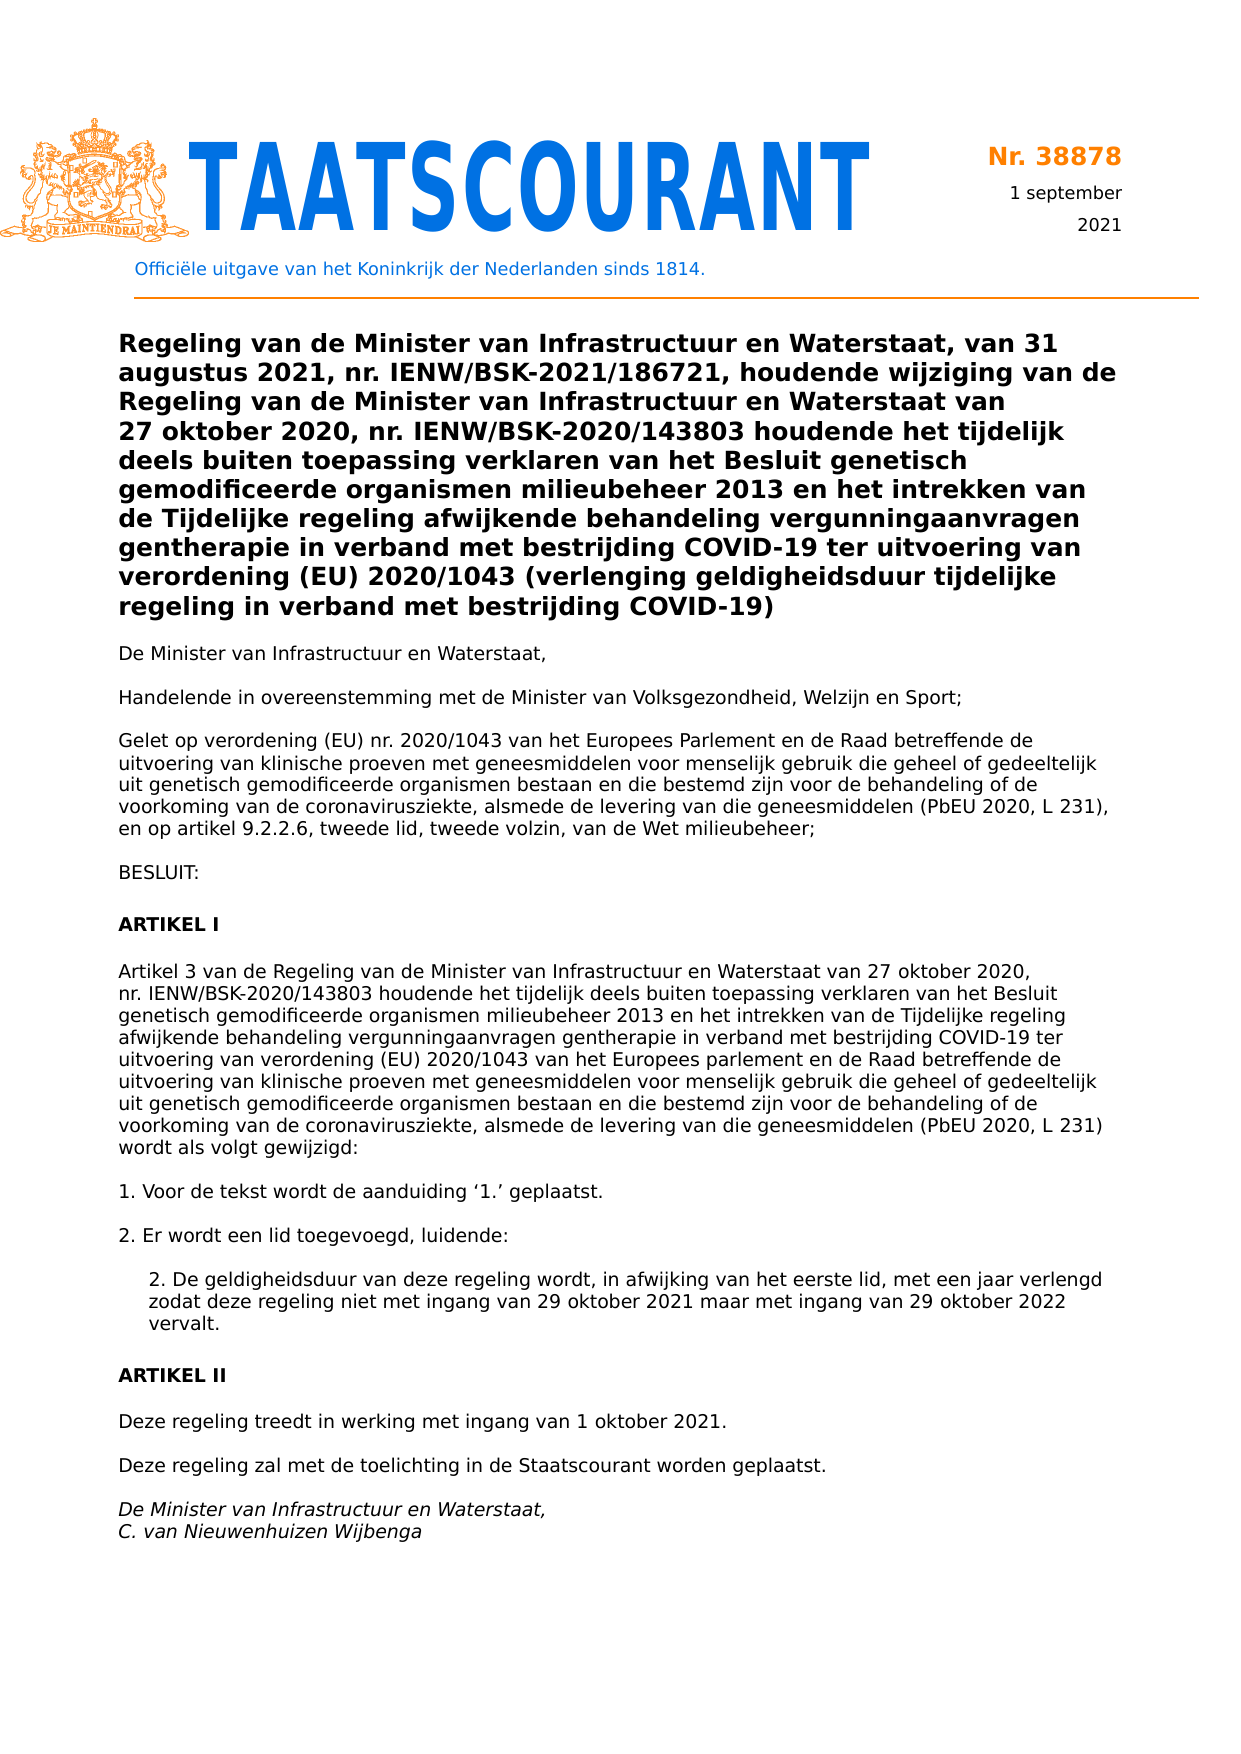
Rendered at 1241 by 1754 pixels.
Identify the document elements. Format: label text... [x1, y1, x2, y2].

text 2. Er wordt een lid toegevoegd, luidende: [118, 1225, 1122, 1247]
text Deze regeling treedt in werking met ingang van 1 oktober 2021. [118, 1411, 1122, 1433]
text BESLUIT: [118, 862, 1122, 884]
text Deze regeling zal met de toelichting in de Staatscourant worden geplaatst. [118, 1455, 1122, 1477]
table_cell 2021 [939, 209, 1199, 259]
text Artikel 3 van de Regeling van de Minister van Infrastructuur en Waterstaat van 27 oktober 2020, nr. IENW/BSK-2020/143803 houdende het tijdelijk deels buiten toepassing verklaren van het Besluit genetisch gemodificeerde organismen milieubeheer 2013 en het intrekken van de Tijdelijke regeling afwijkende behandeling vergunningaanvragen gentherapie in verband met bestrijding COVID-19 ter uitvoering van verordening (EU) 2020/1043 van het Europees parlement en de Raad betreffende de uitvoering van klinische proeven met geneesmiddelen voor menselijk gebruik die geheel of gedeeltelijk uit genetisch gemodificeerde organismen bestaan en die bestemd zijn voor de behandeling of de voorkoming van de coronavirusziekte, alsmede de levering van die geneesmiddelen (PbEU 2020, L 231) wordt als volgt gewijzigd: [118, 961, 1122, 1159]
text De Minister van Infrastructuur en Waterstaat, [118, 643, 1122, 665]
subtitle ARTIKEL II [118, 1364, 1122, 1386]
subtitle Regeling van de Minister van Infrastructuur en Waterstaat, van 31 augustus 2021, nr. IENW/BSK-2021/186721, houdende wijziging van de Regeling van de Minister van Infrastructuur en Waterstaat van 27 oktober 2020, nr. IENW/BSK-2020/143803 houdende het tijdelijk deels buiten toepassing verklaren van het Besluit genetisch gemodificeerde organismen milieubeheer 2013 en het intrekken van de Tijdelijke regeling afwijkende behandeling vergunningaanvragen gentherapie in verband met bestrijding COVID-19 ter uitvoering van verordening (EU) 2020/1043 (verlenging geldigheidsduur tijdelijke regeling in verband met bestrijding COVID-19) [118, 329, 1122, 621]
text Handelende in overeenstemming met de Minister van Volksgezondheid, Welzijn en Sport; [118, 687, 1122, 708]
table_cell Officiële uitgave van het Koninkrijk der Nederlanden sinds 1814. [134, 259, 1199, 297]
subtitle ARTIKEL I [118, 914, 1122, 936]
text 1. Voor de tekst wordt de aanduiding ‘1.’ geplaatst. [118, 1181, 1122, 1203]
text 2. De geldigheidsduur van deze regeling wordt, in afwijking van het eerste lid, met een jaar verlengd zodat deze regeling niet met ingang van 29 oktober 2021 maar met ingang van 29 oktober 2022 vervalt. [148, 1268, 1122, 1334]
picture [0, 118, 189, 242]
text De Minister van Infrastructuur en Waterstaat, C. van Nieuwenhuizen Wijbenga [118, 1499, 1122, 1543]
table_header STAATSCOURANT [134, 118, 939, 259]
table_cell 1 september [939, 177, 1199, 209]
table_header Nr. 38878 [939, 118, 1199, 177]
text Gelet op verordening (EU) nr. 2020/1043 van het Europees Parlement en de Raad betreffende de uitvoering van klinische proeven met geneesmiddelen voor menselijk gebruik die geheel of gedeeltelijk uit genetisch gemodificeerde organismen bestaan en die bestemd zijn voor de behandeling of de voorkoming van de coronavirusziekte, alsmede de levering van die geneesmiddelen (PbEU 2020, L 231), en op artikel 9.2.2.6, tweede lid, tweede volzin, van de Wet milieubeheer; [118, 730, 1122, 840]
table_header [0, 242, 134, 297]
